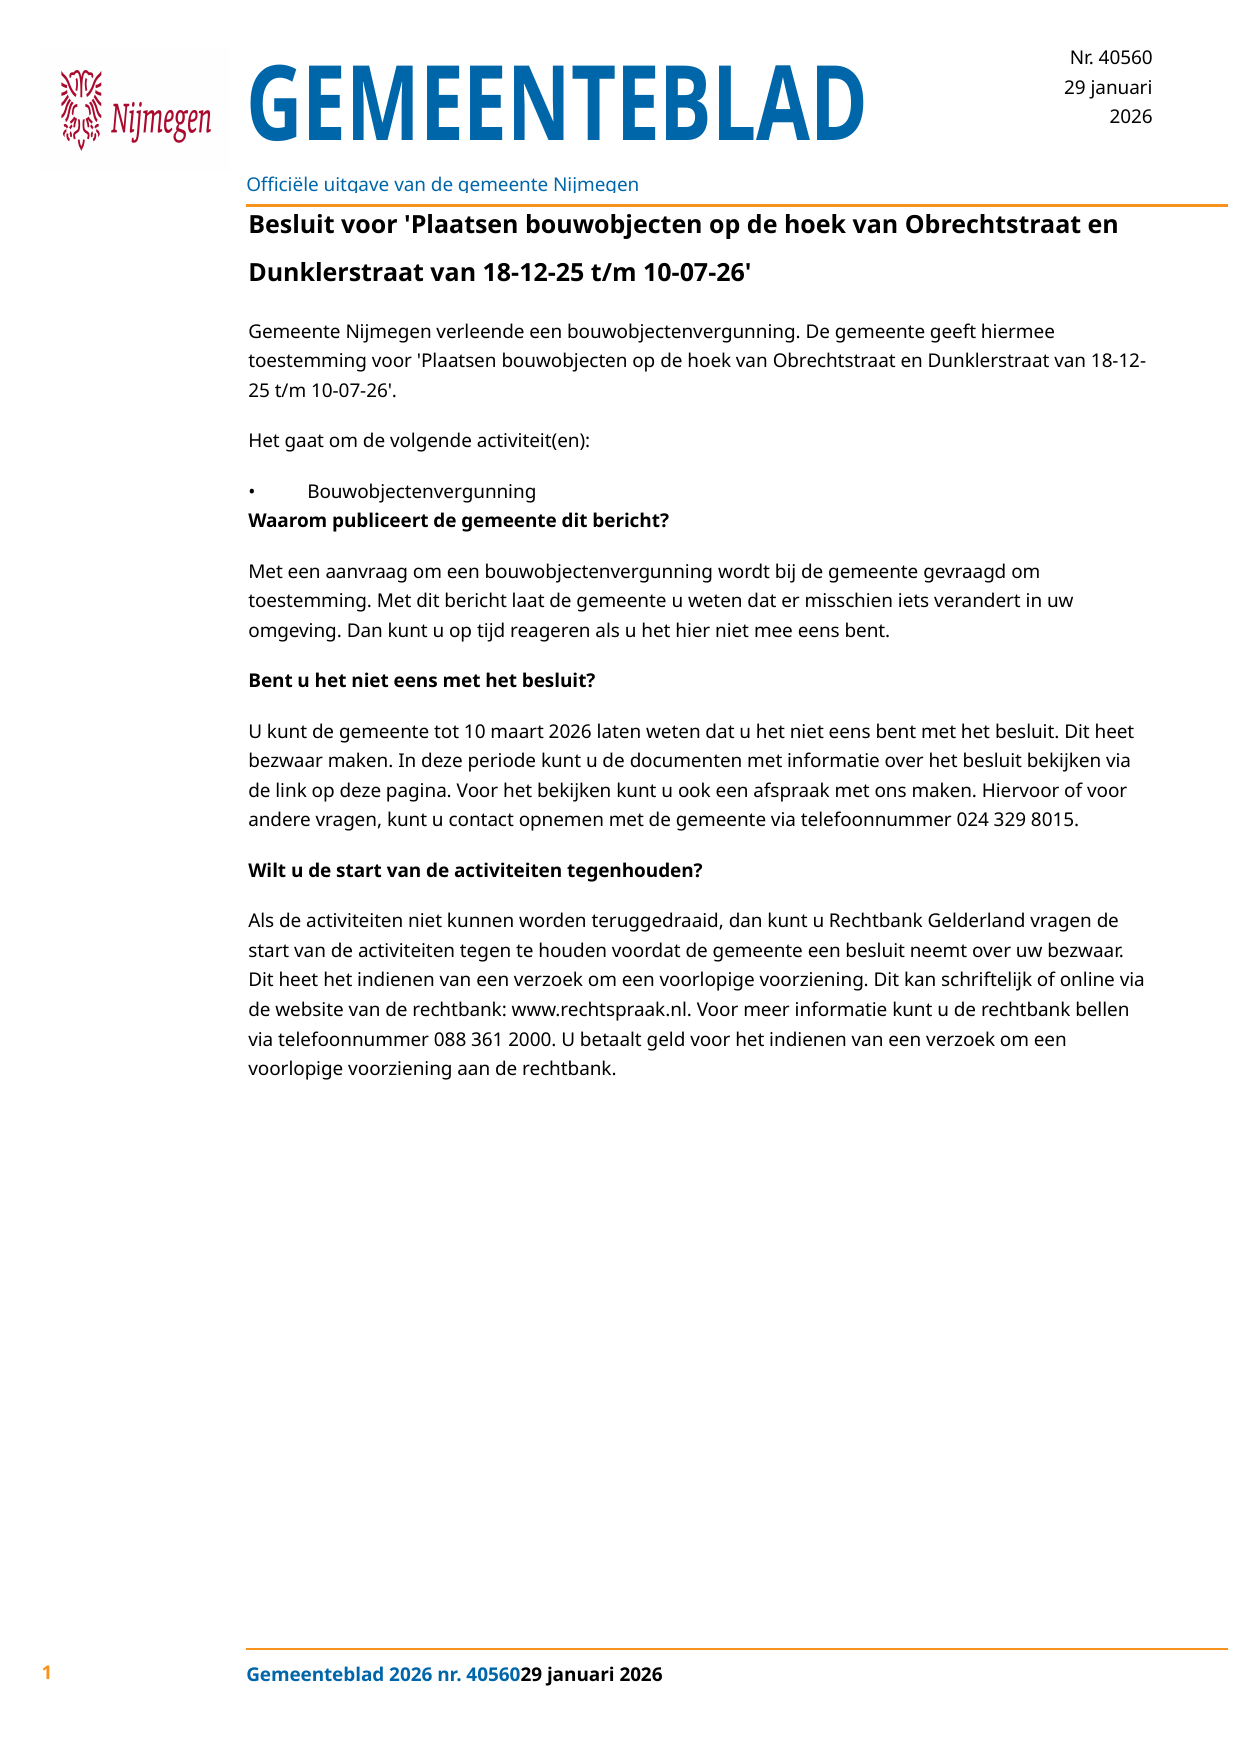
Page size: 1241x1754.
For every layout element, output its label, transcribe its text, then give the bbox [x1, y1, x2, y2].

text Gemeente Nijmegen verleende een bouwobjectenvergunning. De gemeente geeft hiermee toestemming voor 'Plaatsen bouwobjecten op de hoek van Obrechtstraat en Dunklerstraat van 18-12-25 t/m 10-07-26'. [248, 318, 1152, 403]
text U kunt de gemeente tot 10 maart 2026 laten weten dat u het niet eens bent met het besluit. Dit heet bezwaar maken. In deze periode kunt u de documenten met informatie over het besluit bekijken via de link op deze pagina. Voor het bekijken kunt u ook een afspraak met ons maken. Hiervoor of voor andere vragen, kunt u contact opnemen met de gemeente via telefoonnummer 024 329 8015. [248, 718, 1152, 832]
text Het gaat om de volgende activiteit(en): [248, 427, 1152, 453]
list Bouwobjectenvergunning [248, 478, 1152, 504]
text Besluit voor 'Plaatsen bouwobjecten op de hoek van Obrechtstraat en Dunklerstraat van 18-12-25 t/m 10-07-26' [248, 207, 1152, 288]
text Bent u het niet eens met het besluit? [248, 667, 1152, 693]
text Wilt u de start van de activiteiten tegenhouden? [248, 857, 1152, 883]
picture [41, 47, 231, 172]
text Als de activiteiten niet kunnen worden teruggedraaid, dan kunt u Rechtbank Gelderland vragen de start van de activiteiten tegen te houden voordat de gemeente een besluit neemt over uw bezwaar. Dit heet het indienen van een verzoek om een voorlopige voorziening. Dit kan schriftelijk of online via de website van de rechtbank: www.rechtspraak.nl. Voor meer informatie kunt u de rechtbank bellen via telefoonnummer 088 361 2000. U betaalt geld voor het indienen van een verzoek om een voorlopige voorziening aan de rechtbank. [248, 907, 1152, 1081]
text Waarom publiceert de gemeente dit bericht? [248, 507, 1152, 533]
text Met een aanvraag om een bouwobjectenvergunning wordt bij de gemeente gevraagd om toestemming. Met dit bericht laat de gemeente u weten dat er misschien iets verandert in uw omgeving. Dan kunt u op tijd reageren als u het hier niet mee eens bent. [248, 558, 1152, 643]
